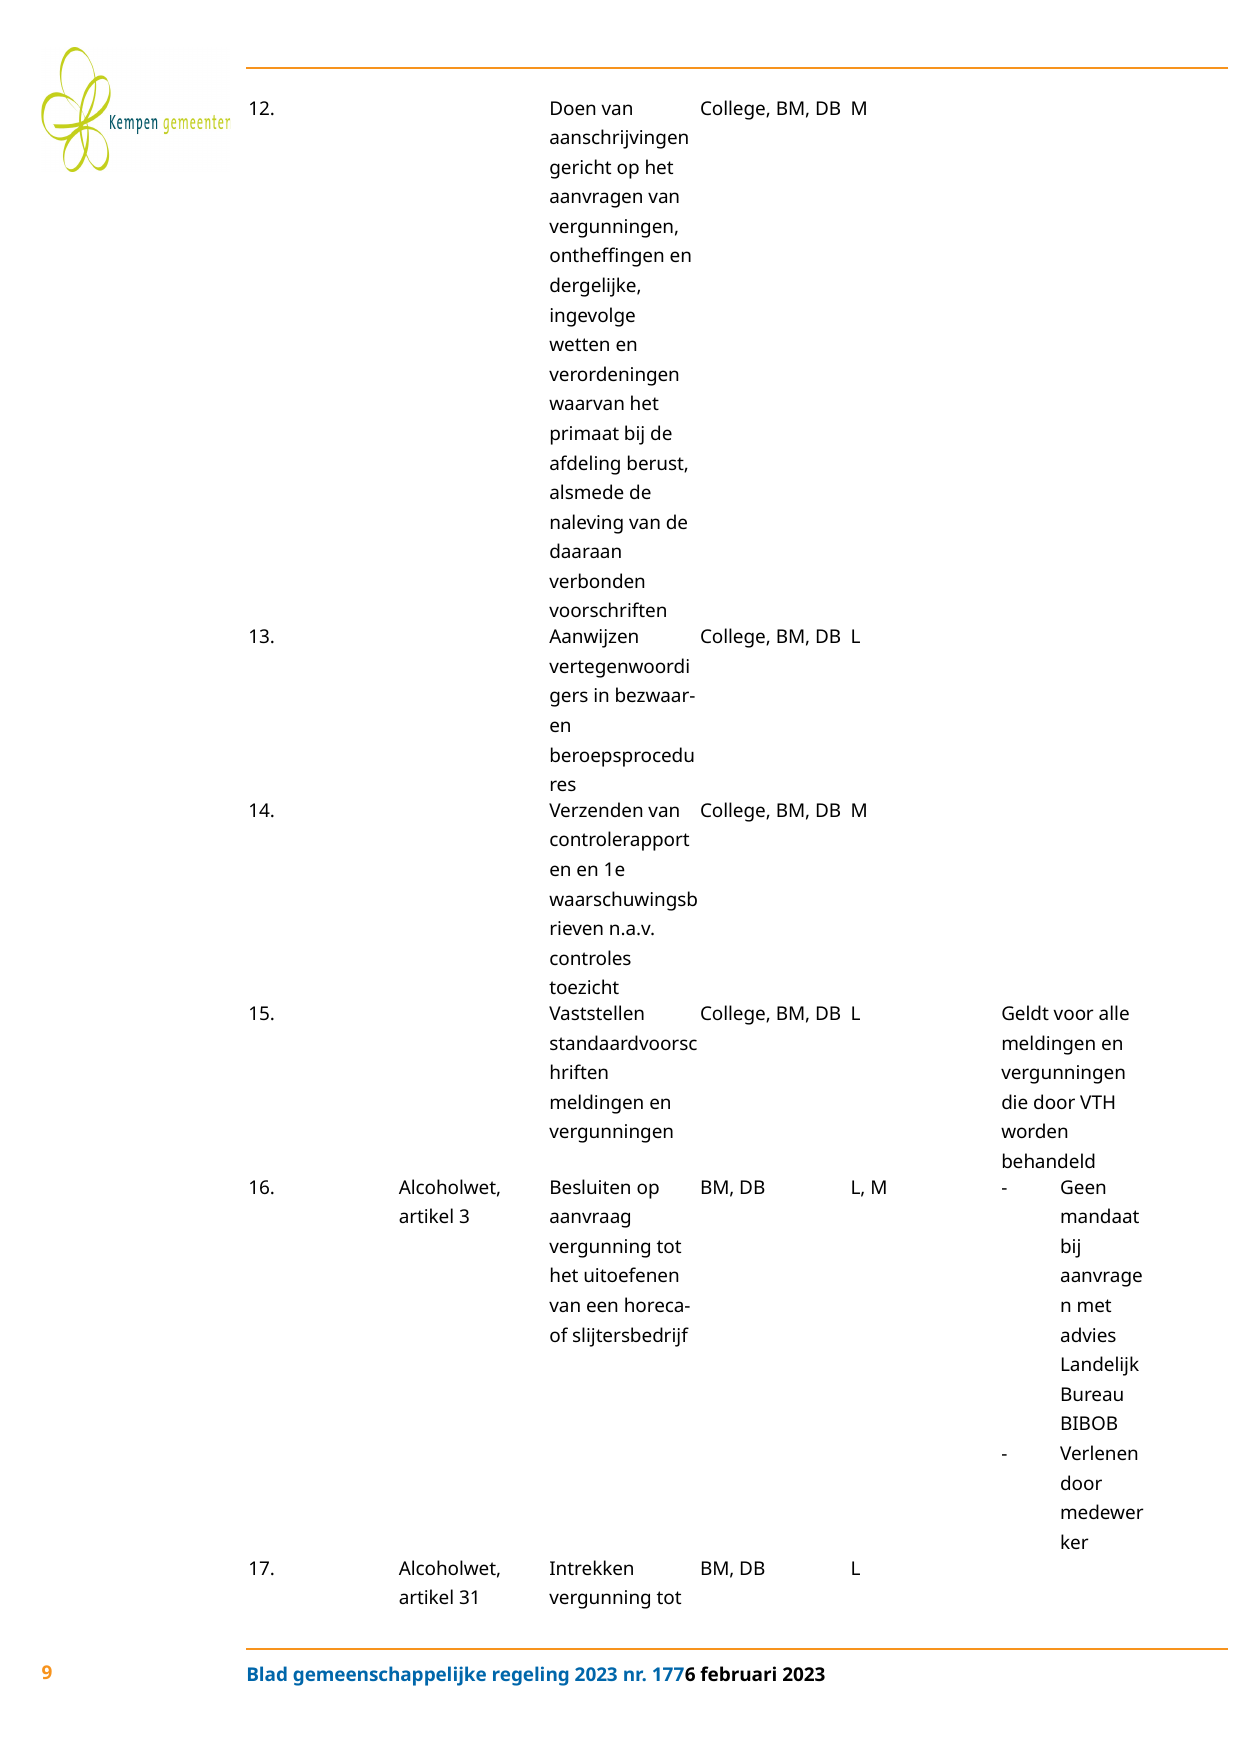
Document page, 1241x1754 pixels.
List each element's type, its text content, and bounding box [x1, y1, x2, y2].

table_cell [399, 624, 549, 797]
table_cell [1001, 1555, 1152, 1610]
table_cell L [850, 1555, 1001, 1610]
table_cell [399, 797, 549, 1000]
table_cell Intrekken vergunning tot [549, 1555, 700, 1610]
table_cell [248, 797, 398, 1000]
table_cell Doen van aanschrijvingen gericht op het aanvragen van vergunningen, ontheffingen en dergelijke, ingevolge wetten en verordeningen waarvan het primaat bij de afdeling berust, alsmede de naleving van de daaraan verbonden voorschriften [549, 95, 700, 623]
table_cell Alcoholwet, artikel 31 [399, 1555, 549, 1610]
table_cell M [850, 797, 1001, 1000]
table_cell Besluiten op aanvraag vergunning tot het uitoefenen van een horeca- of slijtersbedrijf [549, 1174, 700, 1555]
table_cell [1001, 95, 1152, 623]
table_cell College, BM, DB [700, 797, 850, 1000]
table_cell Geen mandaat bij aanvragen met advies Landelijk Bureau BIBOB Verlenen door medewerker [1001, 1174, 1152, 1555]
table_cell Vaststellen standaardvoorschriften meldingen en vergunningen [549, 1000, 700, 1174]
table_cell College, BM, DB [700, 1000, 850, 1174]
table_cell L [850, 1000, 1001, 1174]
table_cell Alcoholwet, artikel 3 [399, 1174, 549, 1555]
picture [41, 47, 231, 172]
table_cell M [850, 95, 1001, 623]
table_cell Verzenden van controlerapporten en 1e waarschuwingsbrieven n.a.v. controles toezicht [549, 797, 700, 1000]
table_cell [248, 1174, 398, 1555]
table_cell [399, 1000, 549, 1174]
table_cell Geldt voor alle meldingen en vergunningen die door VTH worden behandeld [1001, 1000, 1152, 1174]
table_cell [248, 1000, 398, 1174]
table_cell [248, 624, 398, 797]
table_cell [399, 95, 549, 623]
table_cell College, BM, DB [700, 95, 850, 623]
table_cell [248, 1555, 398, 1610]
table_cell BM, DB [700, 1555, 850, 1610]
table_cell [1001, 624, 1152, 797]
table_cell L [850, 624, 1001, 797]
table_cell BM, DB [700, 1174, 850, 1555]
table_cell [248, 95, 398, 623]
table_cell Aanwijzen vertegenwoordigers in bezwaar- en beroepsprocedures [549, 624, 700, 797]
table_cell [1001, 797, 1152, 1000]
table_cell College, BM, DB [700, 624, 850, 797]
table_cell L, M [850, 1174, 1001, 1555]
